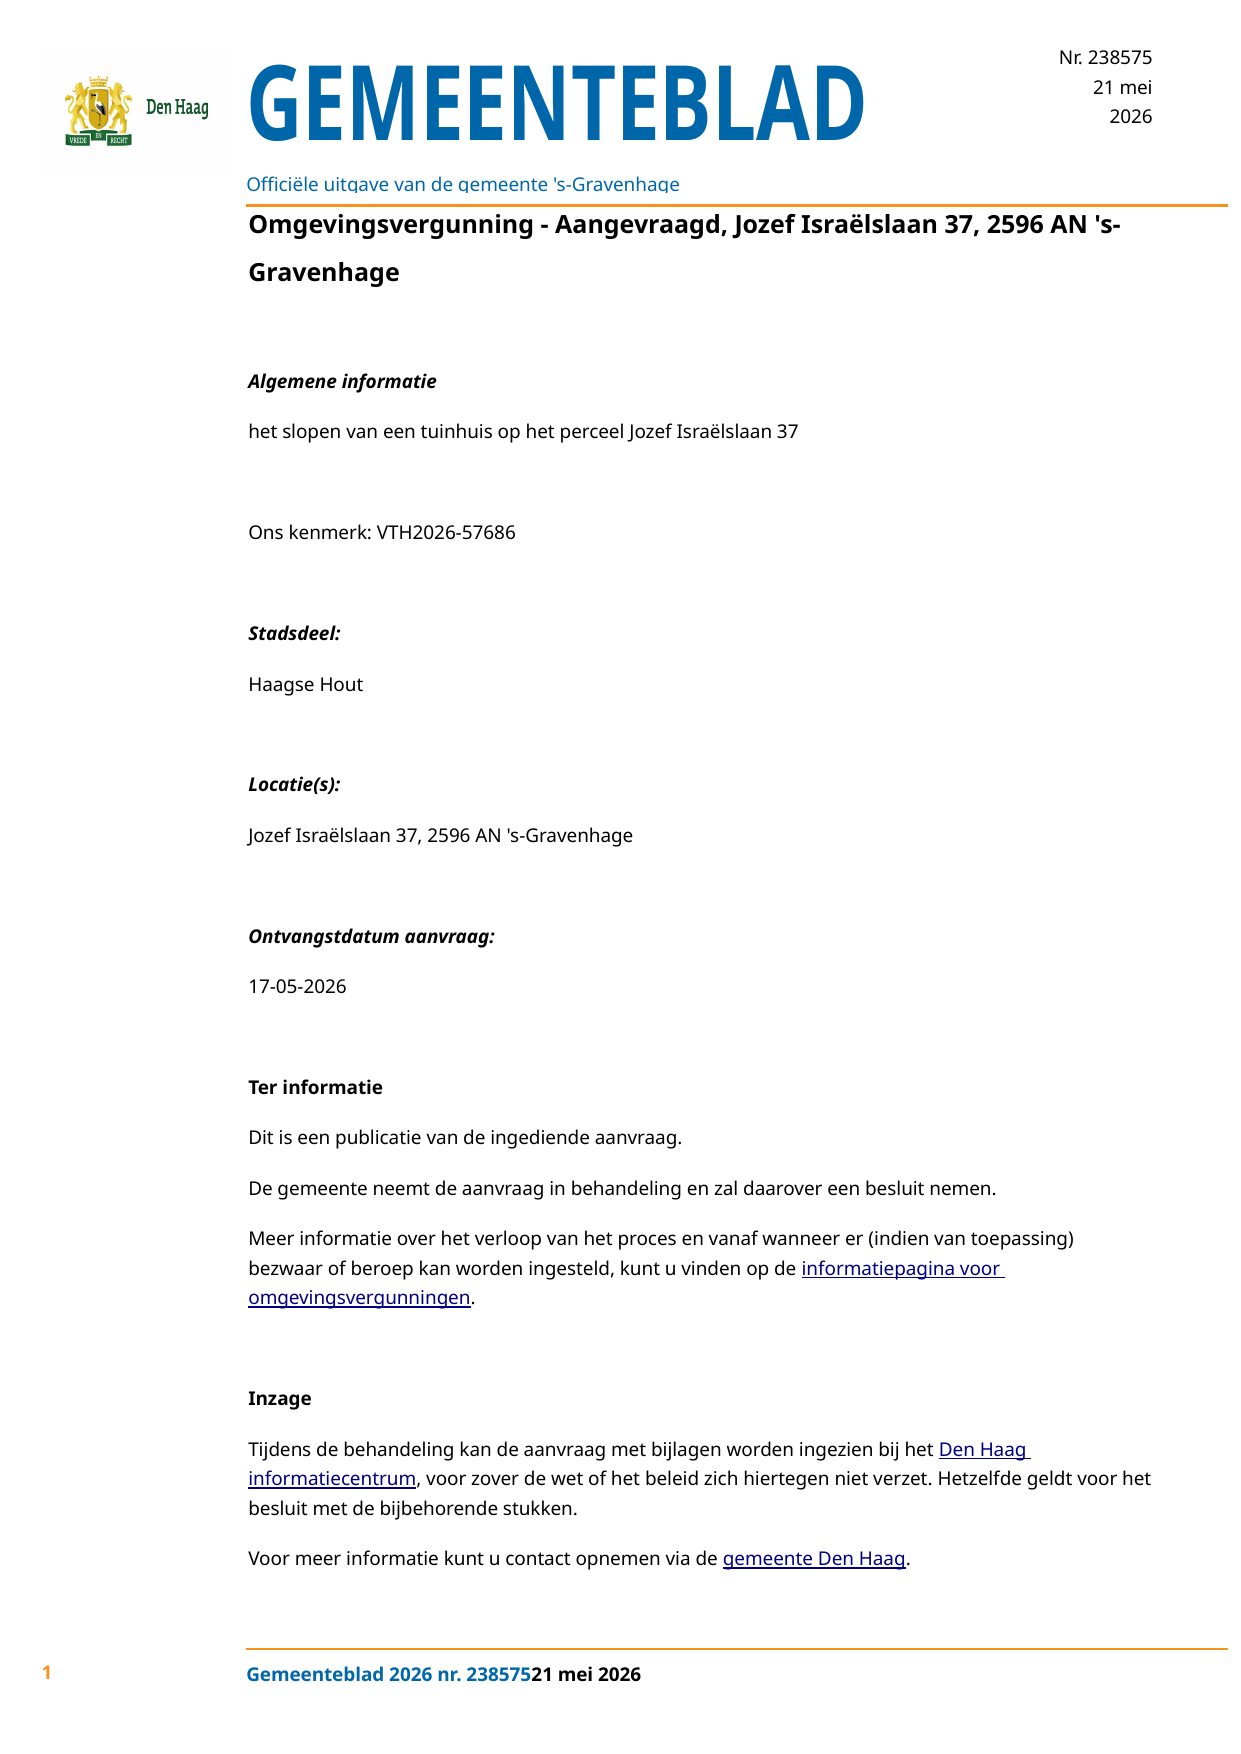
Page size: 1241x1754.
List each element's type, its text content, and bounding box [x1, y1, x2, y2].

text Voor meer informatie kunt u contact opnemen via de gemeente Den Haag. [248, 1545, 1152, 1571]
text De gemeente neemt de aanvraag in behandeling en zal daarover een besluit nemen. [248, 1175, 1152, 1201]
text Haagse Hout [248, 671, 1152, 697]
text 17-05-2026 [248, 973, 1152, 999]
text Dit is een publicatie van de ingediende aanvraag. [248, 1124, 1152, 1150]
text het slopen van een tuinhuis op het perceel Jozef Israëlslaan 37 [248, 419, 1152, 444]
text Locatie(s): [248, 772, 1152, 797]
text Inzage [248, 1385, 1152, 1411]
text Meer informatie over het verloop van het proces en vanaf wanneer er (indien van toepassing) bezwaar of beroep kan worden ingesteld, kunt u vinden op de informatiepagina voor omgevingsvergunningen. [248, 1225, 1152, 1310]
text Ter informatie [248, 1074, 1152, 1100]
text Stadsdeel: [248, 620, 1152, 646]
text Ontvangstdatum aanvraag: [248, 923, 1152, 949]
text Omgevingsvergunning - Aangevraagd, Jozef Israëlslaan 37, 2596 AN 's-Gravenhage [248, 207, 1152, 288]
text Algemene informatie [248, 368, 1152, 394]
text Jozef Israëlslaan 37, 2596 AN 's-Gravenhage [248, 822, 1152, 848]
text Tijdens de behandeling kan de aanvraag met bijlagen worden ingezien bij het Den Haag informatiecentrum, voor zover de wet of het beleid zich hiertegen niet verzet. Hetzelfde geldt voor het besluit met de bijbehorende stukken. [248, 1436, 1152, 1521]
picture [41, 47, 231, 172]
text Ons kenmerk: VTH2026-57686 [248, 519, 1152, 545]
